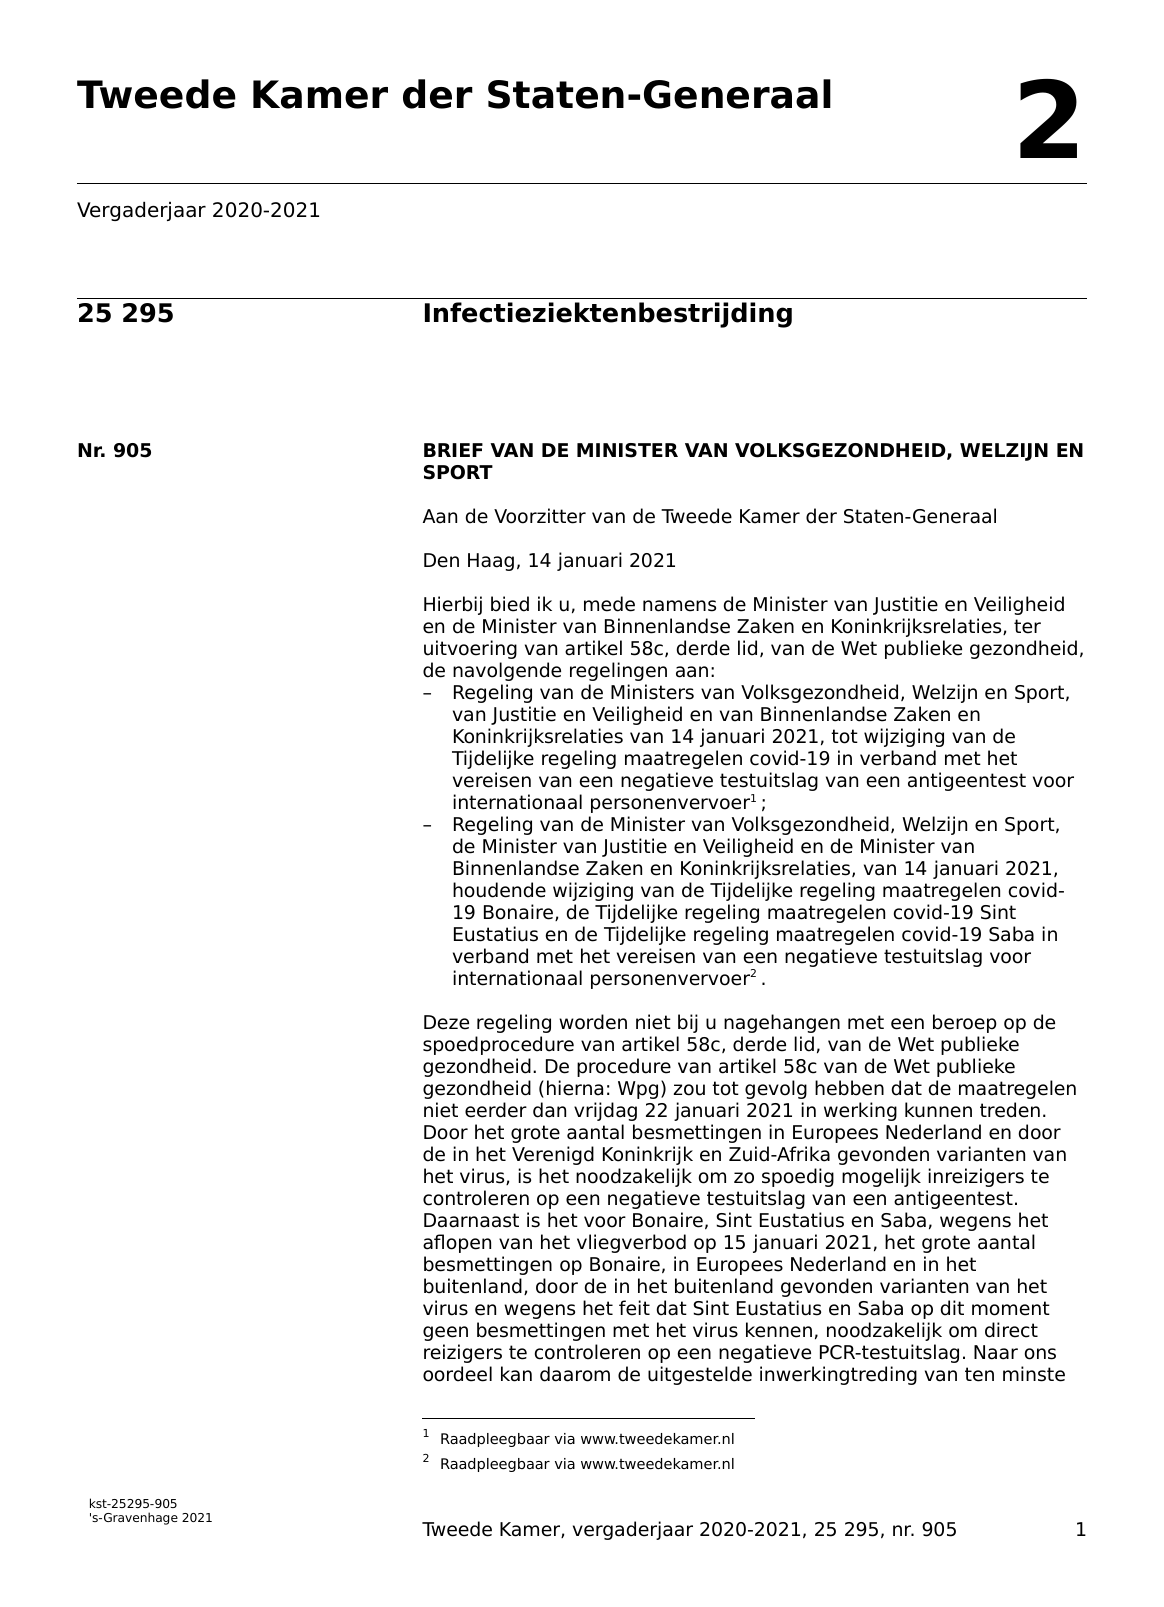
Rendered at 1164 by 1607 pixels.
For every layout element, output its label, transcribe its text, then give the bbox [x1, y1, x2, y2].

text kst-25295-905 [88, 1497, 323, 1511]
subtitle 25 295 Infectieziektenbestrijding [77, 299, 1087, 329]
table_header 2 [886, 59, 1087, 183]
text – Regeling van de Ministers van Volksgezondheid, Welzijn en Sport, van Justitie en Veiligheid en van Binnenlandse Zaken en Koninkrijksrelaties van 14 januari 2021, tot wijziging van de Tijdelijke regeling maatregelen covid-19 in verband met het vereisen van een negatieve testuitslag van een antigeentest voor internationaal personenvervoer; [422, 682, 1087, 814]
text Deze regeling worden niet bij u nagehangen met een beroep op de spoedprocedure van artikel 58c, derde lid, van de Wet publieke gezondheid. De procedure van artikel 58c van de Wet publieke gezondheid (hierna: Wpg) zou tot gevolg hebben dat de maatregelen niet eerder dan vrijdag 22 januari 2021 in werking kunnen treden. Door het grote aantal besmettingen in Europees Nederland en door de in het Verenigd Koninkrijk en Zuid-Afrika gevonden varianten van het virus, is het noodzakelijk om zo spoedig mogelijk inreizigers te controleren op een negatieve testuitslag van een antigeentest. Daarnaast is het voor Bonaire, Sint Eustatius en Saba, wegens het aflopen van het vliegverbod op 15 januari 2021, het grote aantal besmettingen op Bonaire, in Europees Nederland en in het buitenland, door de in het buitenland gevonden varianten van het virus en wegens het feit dat Sint Eustatius en Saba op dit moment geen besmettingen met het virus kennen, noodzakelijk om direct reizigers te controleren op een negatieve PCR-testuitslag. Naar ons oordeel kan daarom de uitgestelde inwerkingtreding van ten minste [422, 1012, 1087, 1386]
text – Regeling van de Minister van Volksgezondheid, Welzijn en Sport, de Minister van Justitie en Veiligheid en de Minister van Binnenlandse Zaken en Koninkrijksrelaties, van 14 januari 2021, houdende wijziging van de Tijdelijke regeling maatregelen covid-19 Bonaire, de Tijdelijke regeling maatregelen covid-19 Sint Eustatius en de Tijdelijke regeling maatregelen covid-19 Saba in verband met het vereisen van een negatieve testuitslag voor internationaal personenvervoer. [422, 814, 1087, 990]
text Raadpleegbaar via www.tweedekamer.nl [422, 1452, 1087, 1474]
table_cell Vergaderjaar 2020-2021 [77, 184, 1087, 298]
text 's-Gravenhage 2021 [88, 1511, 323, 1525]
subtitle Nr. 905 BRIEF VAN DE MINISTER VAN VOLKSGEZONDHEID, WELZIJN EN SPORT [77, 440, 1087, 484]
table_header Tweede Kamer der Staten-Generaal [77, 59, 886, 183]
text Aan de Voorzitter van de Tweede Kamer der Staten-Generaal [422, 506, 1087, 528]
text Raadpleegbaar via www.tweedekamer.nl [422, 1427, 1087, 1449]
text Den Haag, 14 januari 2021 [422, 550, 1087, 572]
text Hierbij bied ik u, mede namens de Minister van Justitie en Veiligheid en de Minister van Binnenlandse Zaken en Koninkrijksrelaties, ter uitvoering van artikel 58c, derde lid, van de Wet publieke gezondheid, de navolgende regelingen aan: [422, 594, 1087, 682]
